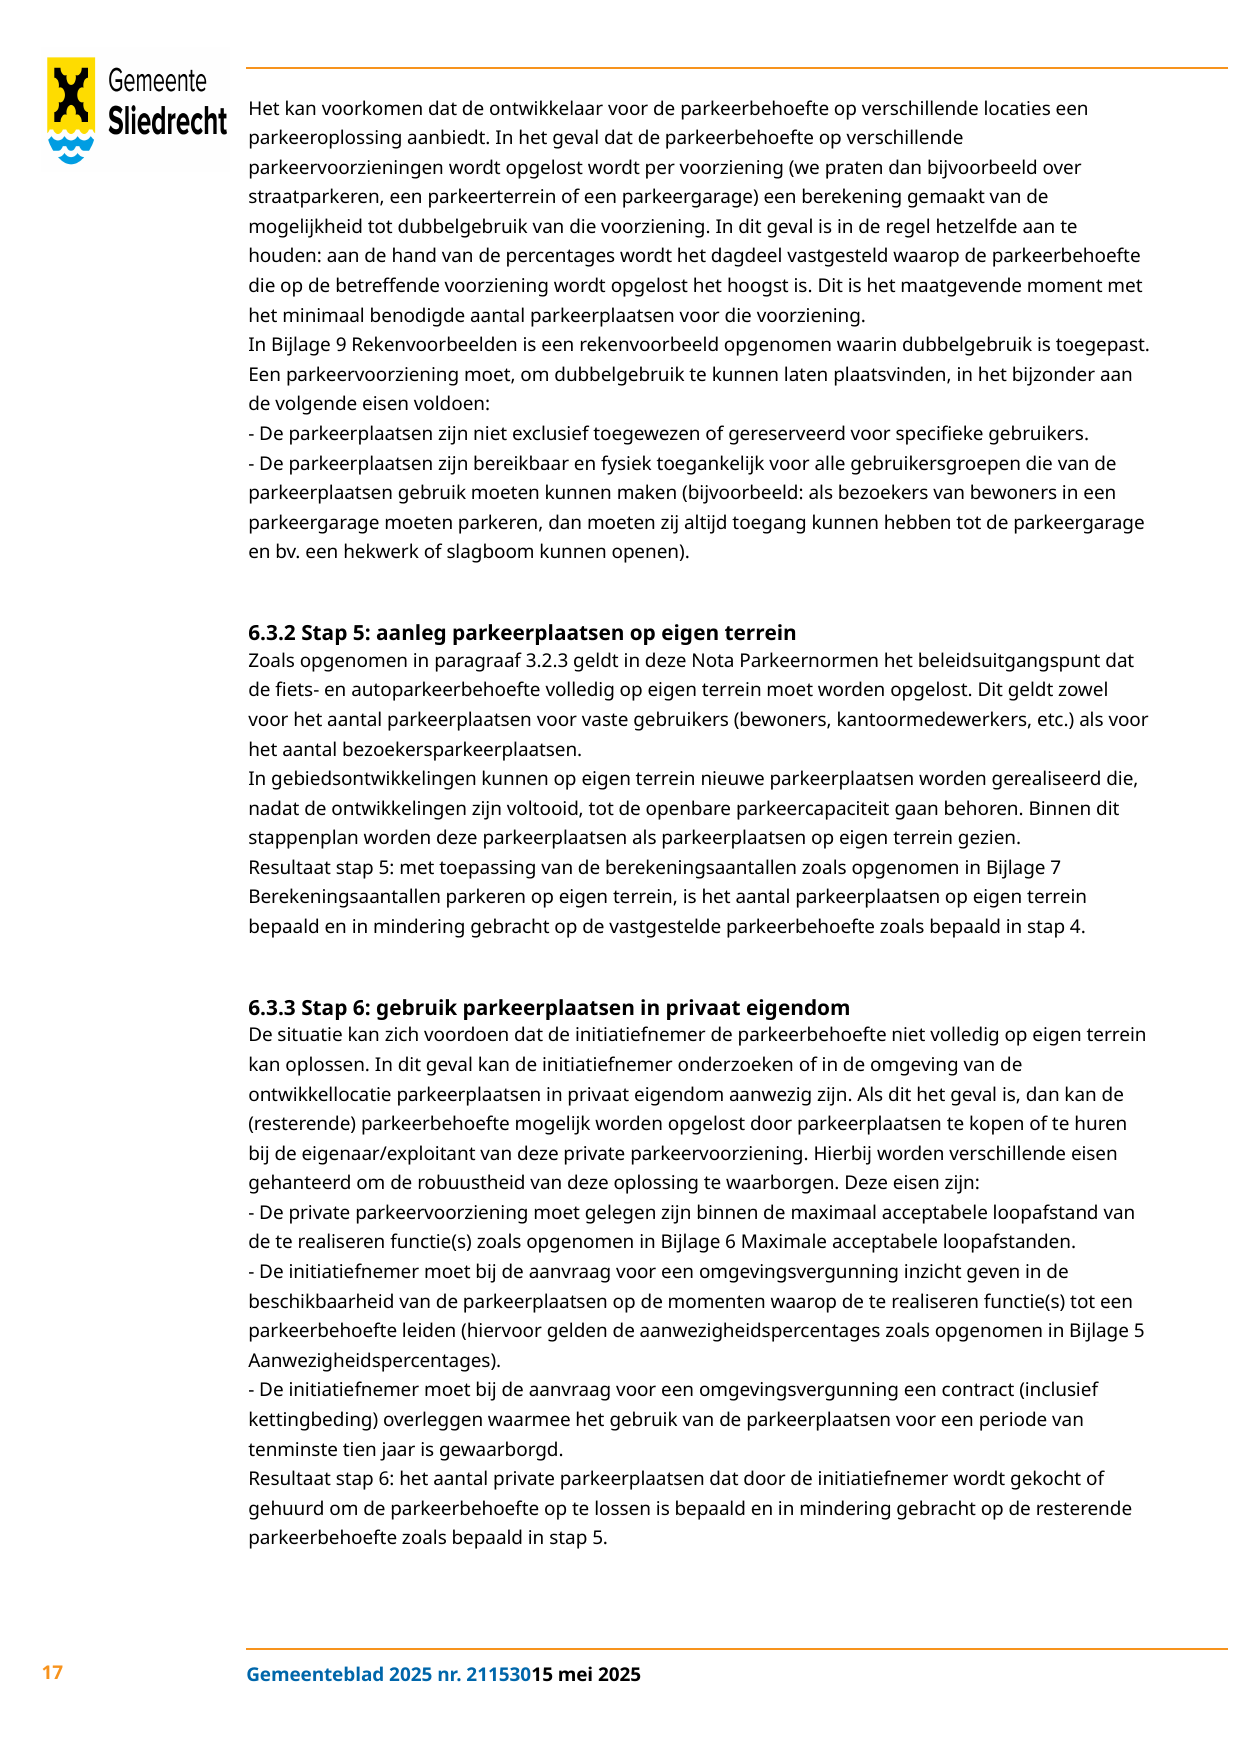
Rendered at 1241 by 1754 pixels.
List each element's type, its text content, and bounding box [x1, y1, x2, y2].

text Zoals opgenomen in paragraaf 3.2.3 geldt in deze Nota Parkeernormen het beleidsuitgangspunt dat de fiets- en autoparkeerbehoefte volledig op eigen terrein moet worden opgelost. Dit geldt zowel voor het aantal parkeerplaatsen voor vaste gebruikers (bewoners, kantoormedewerkers, etc.) als voor het aantal bezoekersparkeerplaatsen. [248, 647, 1152, 761]
picture [41, 47, 231, 172]
text - De initiatiefnemer moet bij de aanvraag voor een omgevingsvergunning een contract (inclusief kettingbeding) overleggen waarmee het gebruik van de parkeerplaatsen voor een periode van tenminste tien jaar is gewaarborgd. [248, 1377, 1152, 1462]
text 6.3.3 Stap 6: gebruik parkeerplaatsen in privaat eigendom [248, 993, 1152, 1022]
text - De parkeerplaatsen zijn bereikbaar en fysiek toegankelijk voor alle gebruikersgroepen die van de parkeerplaatsen gebruik moeten kunnen maken (bijvoorbeeld: als bezoekers van bewoners in een parkeergarage moeten parkeren, dan moeten zij altijd toegang kunnen hebben tot de parkeergarage en bv. een hekwerk of slagboom kunnen openen). [248, 450, 1152, 564]
text In gebiedsontwikkelingen kunnen op eigen terrein nieuwe parkeerplaatsen worden gerealiseerd die, nadat de ontwikkelingen zijn voltooid, tot de openbare parkeercapaciteit gaan behoren. Binnen dit stappenplan worden deze parkeerplaatsen als parkeerplaatsen op eigen terrein gezien. [248, 765, 1152, 850]
text De situatie kan zich voordoen dat de initiatiefnemer de parkeerbehoefte niet volledig op eigen terrein kan oplossen. In dit geval kan de initiatiefnemer onderzoeken of in de omgeving van de ontwikkellocatie parkeerplaatsen in privaat eigendom aanwezig zijn. Als dit het geval is, dan kan de (resterende) parkeerbehoefte mogelijk worden opgelost door parkeerplaatsen te kopen of te huren bij de eigenaar/exploitant van deze private parkeervoorziening. Hierbij worden verschillende eisen gehanteerd om de robuustheid van deze oplossing te waarborgen. Deze eisen zijn: [248, 1022, 1152, 1195]
text Resultaat stap 6: het aantal private parkeerplaatsen dat door de initiatiefnemer wordt gekocht of gehuurd om de parkeerbehoefte op te lossen is bepaald en in mindering gebracht op de resterende parkeerbehoefte zoals bepaald in stap 5. [248, 1465, 1152, 1550]
text 6.3.2 Stap 5: aanleg parkeerplaatsen op eigen terrein [248, 618, 1152, 647]
text In Bijlage 9 Rekenvoorbeelden is een rekenvoorbeeld opgenomen waarin dubbelgebruik is toegepast. Een parkeervoorziening moet, om dubbelgebruik te kunnen laten plaatsvinden, in het bijzonder aan de volgende eisen voldoen: [248, 331, 1152, 416]
text Resultaat stap 5: met toepassing van de berekeningsaantallen zoals opgenomen in Bijlage 7 Berekeningsaantallen parkeren op eigen terrein, is het aantal parkeerplaatsen op eigen terrein bepaald en in mindering gebracht op de vastgestelde parkeerbehoefte zoals bepaald in stap 4. [248, 854, 1152, 939]
text - De initiatiefnemer moet bij de aanvraag voor een omgevingsvergunning inzicht geven in de beschikbaarheid van de parkeerplaatsen op de momenten waarop de te realiseren functie(s) tot een parkeerbehoefte leiden (hiervoor gelden de aanwezigheidspercentages zoals opgenomen in Bijlage 5 Aanwezigheidspercentages). [248, 1258, 1152, 1373]
text - De private parkeervoorziening moet gelegen zijn binnen de maximaal acceptabele loopafstand van de te realiseren functie(s) zoals opgenomen in Bijlage 6 Maximale acceptabele loopafstanden. [248, 1199, 1152, 1254]
text Het kan voorkomen dat de ontwikkelaar voor de parkeerbehoefte op verschillende locaties een parkeeroplossing aanbiedt. In het geval dat de parkeerbehoefte op verschillende parkeervoorzieningen wordt opgelost wordt per voorziening (we praten dan bijvoorbeeld over straatparkeren, een parkeerterrein of een parkeergarage) een berekening gemaakt van de mogelijkheid tot dubbelgebruik van die voorziening. In dit geval is in de regel hetzelfde aan te houden: aan de hand van de percentages wordt het dagdeel vastgesteld waarop de parkeerbehoefte die op de betreffende voorziening wordt opgelost het hoogst is. Dit is het maatgevende moment met het minimaal benodigde aantal parkeerplaatsen voor die voorziening. [248, 95, 1152, 328]
text - De parkeerplaatsen zijn niet exclusief toegewezen of gereserveerd voor specifieke gebruikers. [248, 420, 1152, 446]
